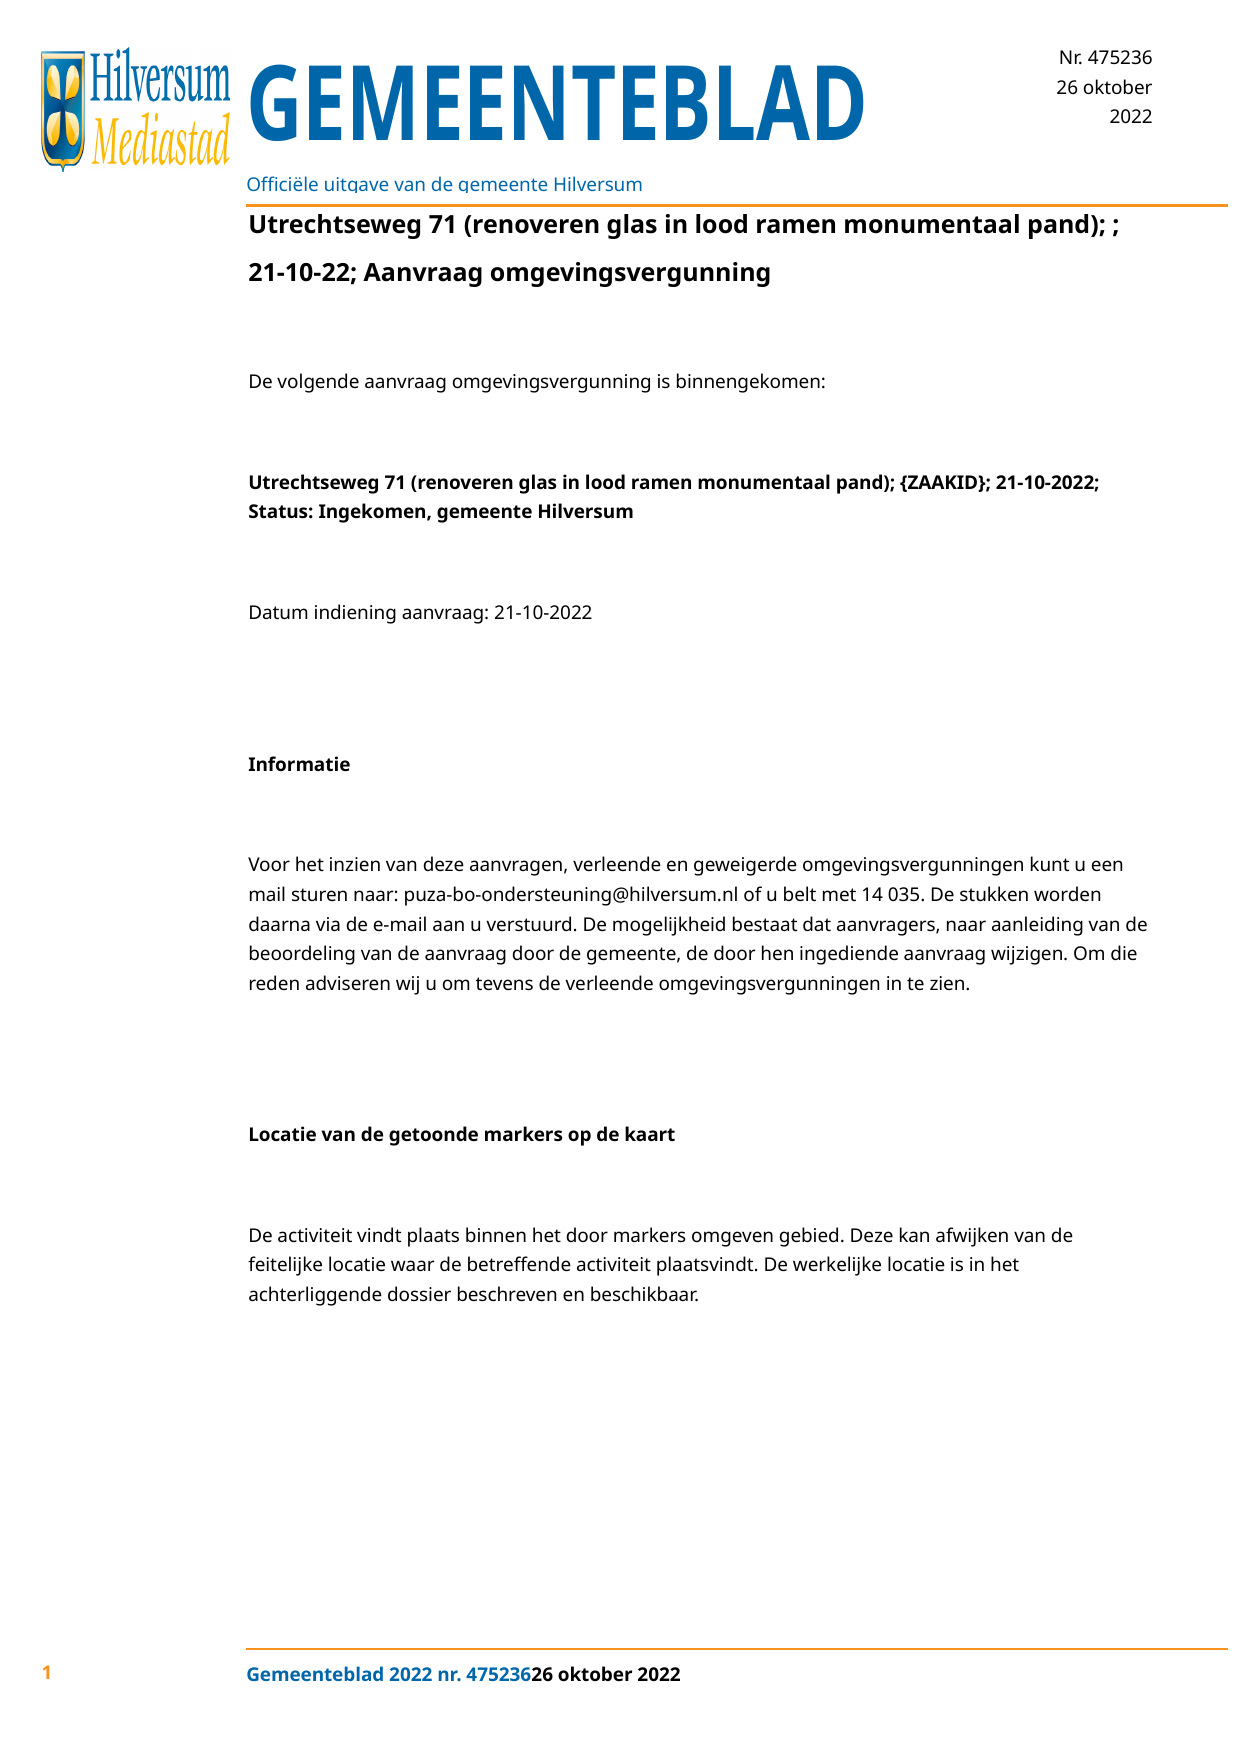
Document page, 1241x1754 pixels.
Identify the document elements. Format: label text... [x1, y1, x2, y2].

text Utrechtseweg 71 (renoveren glas in lood ramen monumentaal pand); ; 21-10-22; Aanvraag omgevingsvergunning [248, 207, 1152, 288]
text Utrechtseweg 71 (renoveren glas in lood ramen monumentaal pand); {ZAAKID}; 21-10-2022; Status: Ingekomen, gemeente Hilversum [248, 469, 1152, 524]
text De activiteit vindt plaats binnen het door markers omgeven gebied. Deze kan afwijken van de feitelijke locatie waar de betreffende activiteit plaatsvindt. De werkelijke locatie is in het achterliggende dossier beschreven en beschikbaar. [248, 1222, 1152, 1307]
text Voor het inzien van deze aanvragen, verleende en geweigerde omgevingsvergunningen kunt u een mail sturen naar: puza-bo-ondersteuning@hilversum.nl of u belt met 14 035. De stukken worden daarna via de e-mail aan u verstuurd. De mogelijkheid bestaat dat aanvragers, naar aanleiding van de beoordeling van de aanvraag door de gemeente, de door hen ingediende aanvraag wijzigen. Om die reden adviseren wij u om tevens de verleende omgevingsvergunningen in te zien. [248, 852, 1152, 996]
text De volgende aanvraag omgevingsvergunning is binnengekomen: [248, 368, 1152, 394]
text Informatie [248, 751, 1152, 777]
text Datum indiening aanvraag: 21-10-2022 [248, 599, 1152, 625]
picture [41, 47, 231, 172]
text Locatie van de getoonde markers op de kaart [248, 1121, 1152, 1147]
